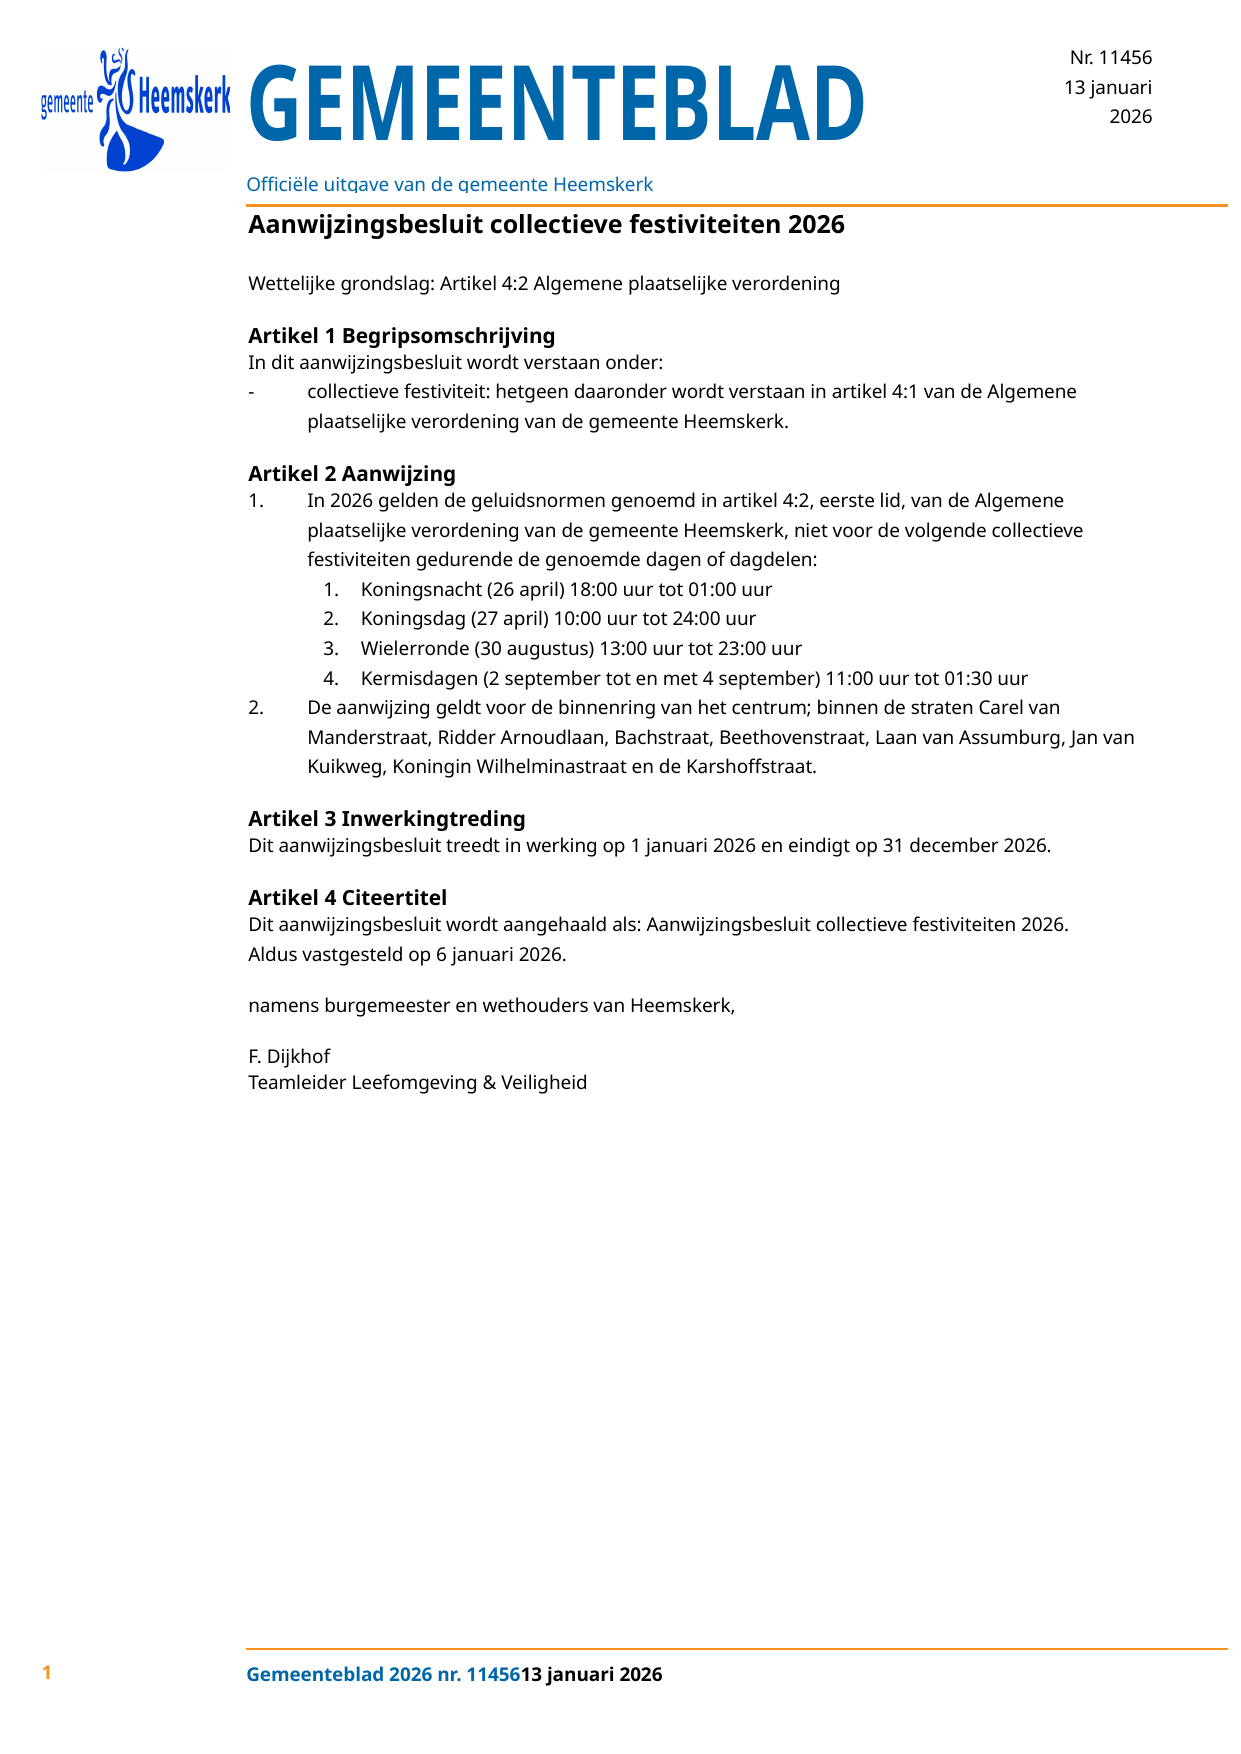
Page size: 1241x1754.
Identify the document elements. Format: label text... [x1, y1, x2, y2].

picture [41, 47, 231, 172]
list Kermisdagen (2 september tot en met 4 september) 11:00 uur tot 01:30 uur [323, 665, 1152, 690]
list Koningsdag (27 april) 10:00 uur tot 24:00 uur [323, 606, 1152, 631]
list Wielerronde (30 augustus) 13:00 uur tot 23:00 uur [323, 635, 1152, 661]
text Artikel 3 Inwerkingtreding [248, 804, 1152, 832]
text In dit aanwijzingsbesluit wordt verstaan onder: [248, 349, 1152, 375]
text Wettelijke grondslag: Artikel 4:2 Algemene plaatselijke verordening [248, 270, 1152, 296]
list collectieve festiviteit: hetgeen daaronder wordt verstaan in artikel 4:1 van de Algemene plaatselijke verordening van de gemeente Heemskerk. [248, 379, 1152, 434]
text Teamleider Leefomgeving & Veiligheid [248, 1069, 1152, 1095]
list De aanwijzing geldt voor de binnenring van het centrum; binnen de straten Carel van Manderstraat, Ridder Arnoudlaan, Bachstraat, Beethovenstraat, Laan van Assumburg, Jan van Kuikweg, Koningin Wilhelminastraat en de Karshoffstraat. [248, 694, 1152, 779]
text Artikel 4 Citeertitel [248, 883, 1152, 911]
text namens burgemeester en wethouders van Heemskerk, [248, 992, 1152, 1018]
text Dit aanwijzingsbesluit wordt aangehaald als: Aanwijzingsbesluit collectieve festiviteiten 2026. [248, 911, 1152, 937]
text Aanwijzingsbesluit collectieve festiviteiten 2026 [248, 207, 1152, 241]
list In 2026 gelden de geluidsnormen genoemd in artikel 4:2, eerste lid, van de Algemene plaatselijke verordening van de gemeente Heemskerk, niet voor de volgende collectieve festiviteiten gedurende de genoemde dagen of dagdelen: [248, 487, 1152, 572]
text Dit aanwijzingsbesluit treedt in werking op 1 januari 2026 en eindigt op 31 december 2026. [248, 832, 1152, 858]
text F. Dijkhof [248, 1044, 1152, 1069]
text Aldus vastgesteld op 6 januari 2026. [248, 941, 1152, 966]
text Artikel 2 Aanwijzing [248, 459, 1152, 487]
text Artikel 1 Begripsomschrijving [248, 321, 1152, 349]
list Koningsnacht (26 april) 18:00 uur tot 01:00 uur [323, 576, 1152, 602]
